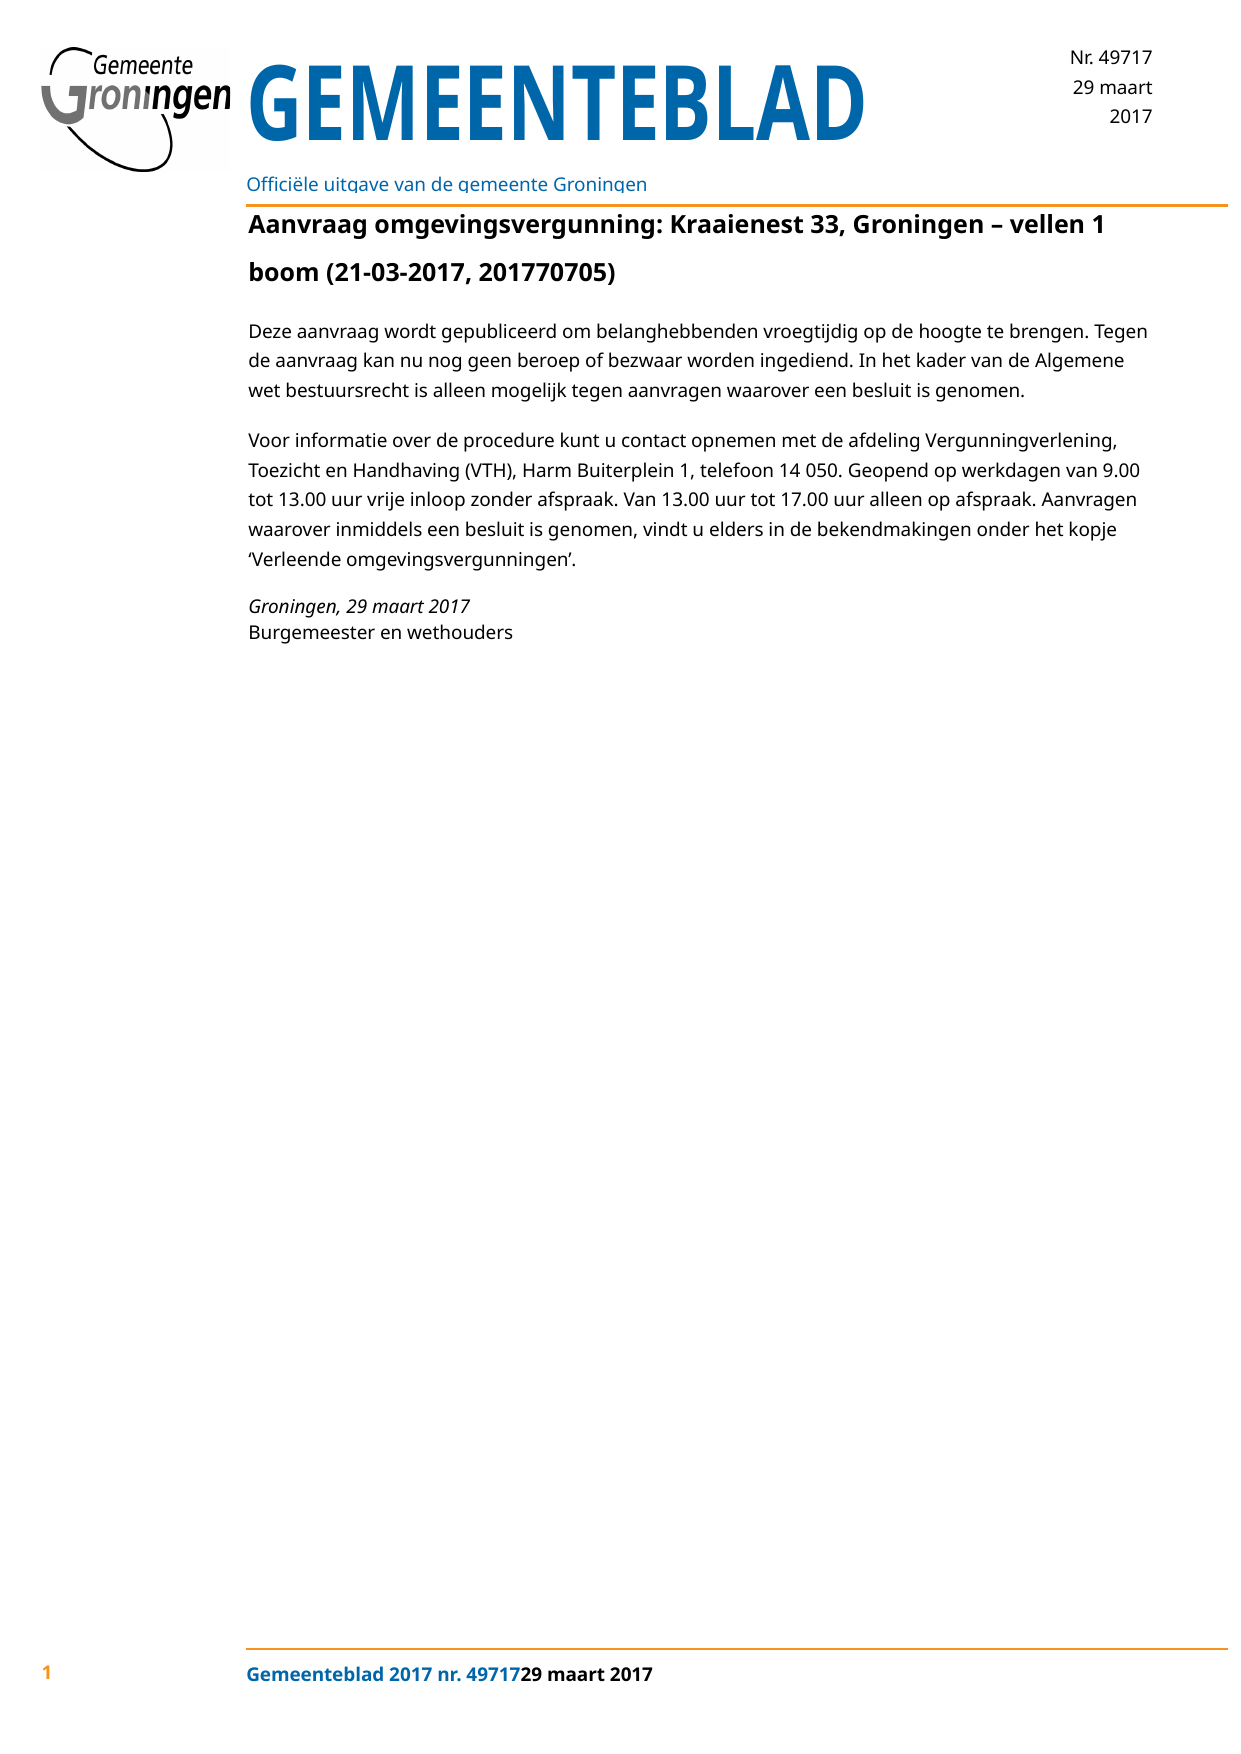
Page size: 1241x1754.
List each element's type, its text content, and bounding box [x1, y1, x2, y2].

text Burgemeester en wethouders [248, 619, 1152, 645]
text Groningen, 29 maart 2017 [248, 594, 1152, 619]
text Voor informatie over de procedure kunt u contact opnemen met de afdeling Vergunningverlening, Toezicht en Handhaving (VTH), Harm Buiterplein 1, telefoon 14 050. Geopend op werkdagen van 9.00 tot 13.00 uur vrije inloop zonder afspraak. Van 13.00 uur tot 17.00 uur alleen op afspraak. Aanvragen waarover inmiddels een besluit is genomen, vindt u elders in de bekendmakingen onder het kopje ‘Verleende omgevingsvergunningen’. [248, 427, 1152, 572]
text Aanvraag omgevingsvergunning: Kraaienest 33, Groningen – vellen 1 boom (21-03-2017, 201770705) [248, 207, 1152, 288]
picture [41, 47, 231, 172]
text Deze aanvraag wordt gepubliceerd om belanghebbenden vroegtijdig op de hoogte te brengen. Tegen de aanvraag kan nu nog geen beroep of bezwaar worden ingediend. In het kader van de Algemene wet bestuursrecht is alleen mogelijk tegen aanvragen waarover een besluit is genomen. [248, 318, 1152, 403]
